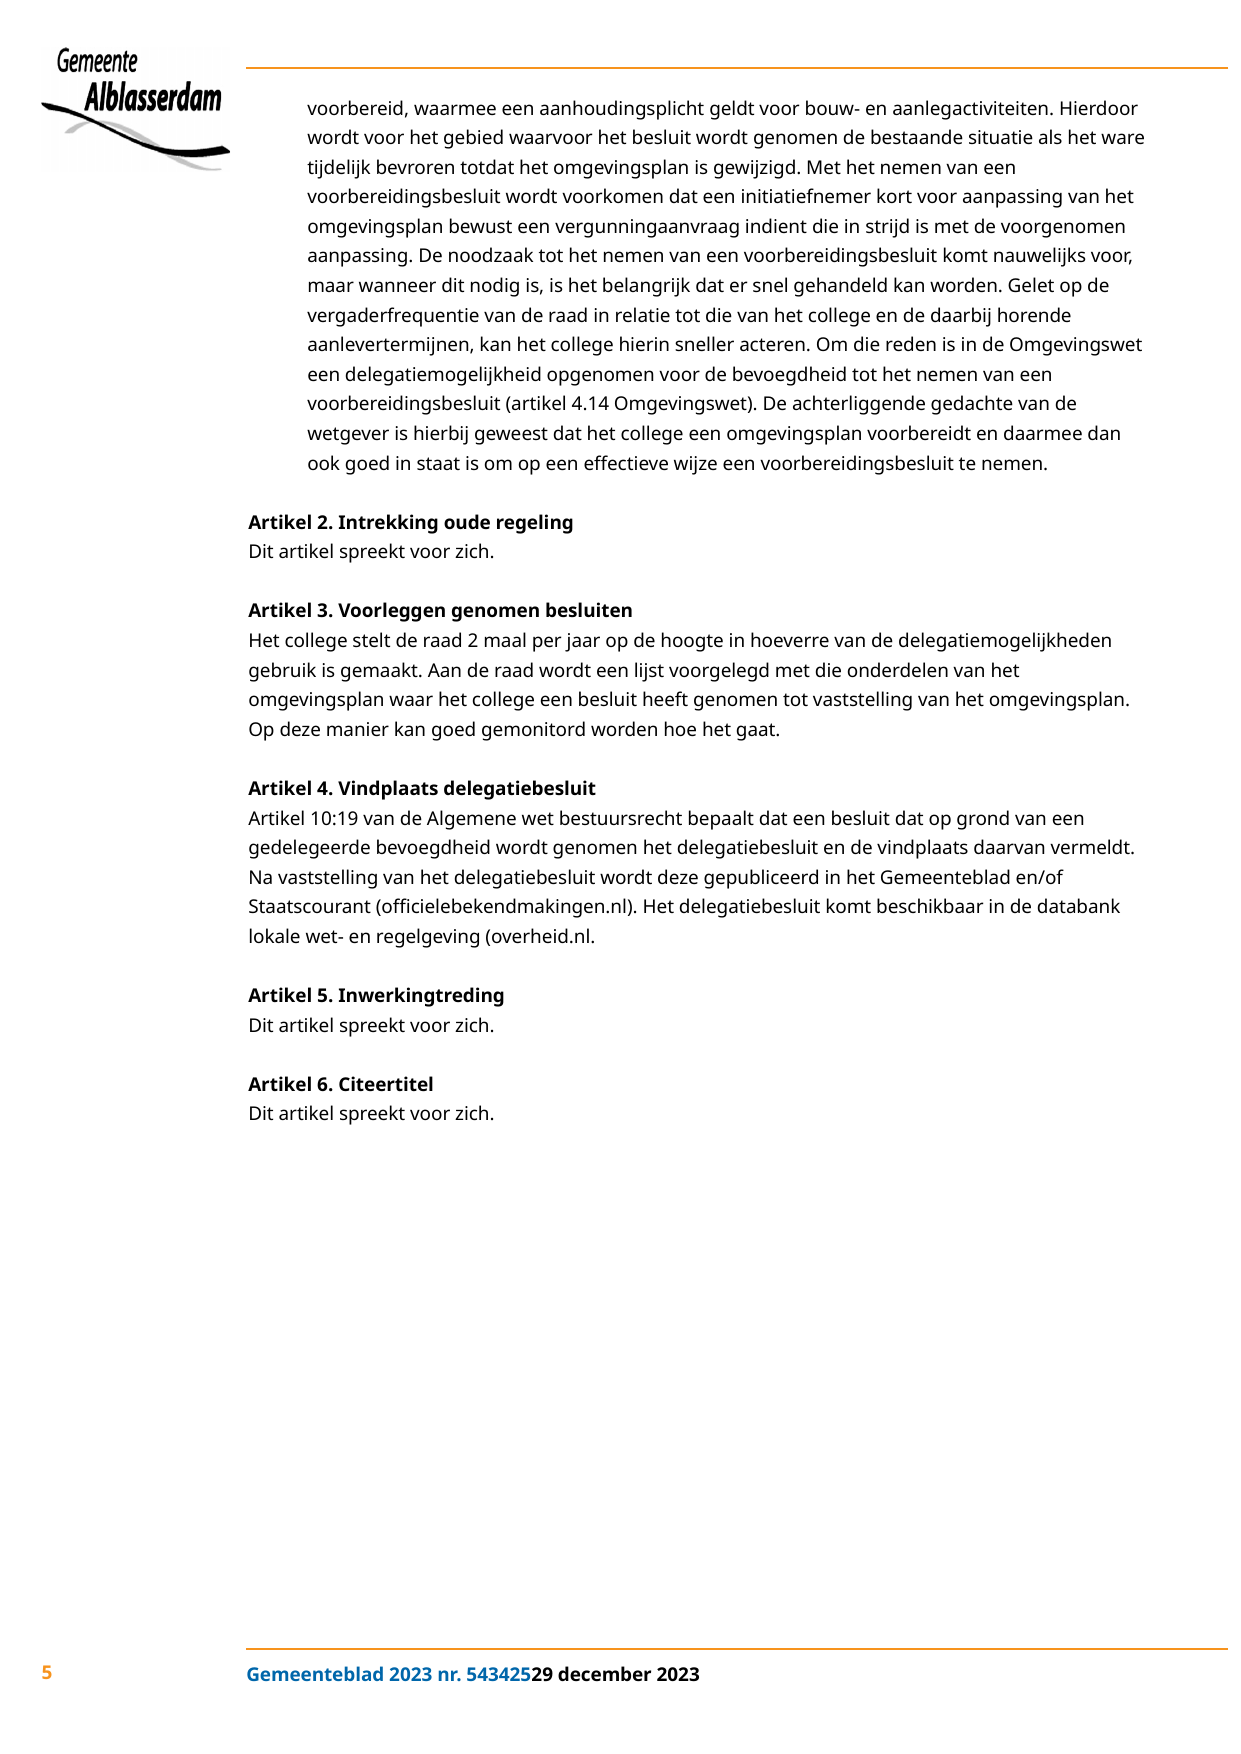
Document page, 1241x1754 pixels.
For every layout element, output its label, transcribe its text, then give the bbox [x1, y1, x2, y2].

list voorbereid, waarmee een aanhoudingsplicht geldt voor bouw- en aanlegactiviteiten. Hierdoor wordt voor het gebied waarvoor het besluit wordt genomen de bestaande situatie als het ware tijdelijk bevroren totdat het omgevingsplan is gewijzigd. Met het nemen van een voorbereidingsbesluit wordt voorkomen dat een initiatiefnemer kort voor aanpassing van het omgevingsplan bewust een vergunningaanvraag indient die in strijd is met de voorgenomen aanpassing. De noodzaak tot het nemen van een voorbereidingsbesluit komt nauwelijks voor, maar wanneer dit nodig is, is het belangrijk dat er snel gehandeld kan worden. Gelet op de vergaderfrequentie van de raad in relatie tot die van het college en de daarbij horende aanlevertermijnen, kan het college hierin sneller acteren. Om die reden is in de Omgevingswet een delegatiemogelijkheid opgenomen voor de bevoegdheid tot het nemen van een voorbereidingsbesluit (artikel 4.14 Omgevingswet). De achterliggende gedachte van de wetgever is hierbij geweest dat het college een omgevingsplan voorbereidt en daarmee dan ook goed in staat is om op een effectieve wijze een voorbereidingsbesluit te nemen. [248, 95, 1152, 476]
text Dit artikel spreekt voor zich. [248, 1101, 1152, 1126]
text Artikel 2. Intrekking oude regeling [248, 509, 1152, 535]
picture [41, 47, 231, 172]
text Dit artikel spreekt voor zich. [248, 538, 1152, 564]
text Artikel 10:19 van de Algemene wet bestuursrecht bepaalt dat een besluit dat op grond van een gedelegeerde bevoegdheid wordt genomen het delegatiebesluit en de vindplaats daarvan vermeldt. Na vaststelling van het delegatiebesluit wordt deze gepubliceerd in het Gemeenteblad en/of Staatscourant (officielebekendmakingen.nl). Het delegatiebesluit komt beschikbaar in de databank lokale wet- en regelgeving (overheid.nl. [248, 805, 1152, 949]
text Artikel 4. Vindplaats delegatiebesluit [248, 775, 1152, 801]
text Artikel 6. Citeertitel [248, 1071, 1152, 1097]
text Dit artikel spreekt voor zich. [248, 1012, 1152, 1038]
text Artikel 5. Inwerkingtreding [248, 982, 1152, 1008]
text Artikel 3. Voorleggen genomen besluiten [248, 598, 1152, 623]
text Het college stelt de raad 2 maal per jaar op de hoogte in hoeverre van de delegatiemogelijkheden gebruik is gemaakt. Aan de raad wordt een lijst voorgelegd met die onderdelen van het omgevingsplan waar het college een besluit heeft genomen tot vaststelling van het omgevingsplan. Op deze manier kan goed gemonitord worden hoe het gaat. [248, 627, 1152, 742]
